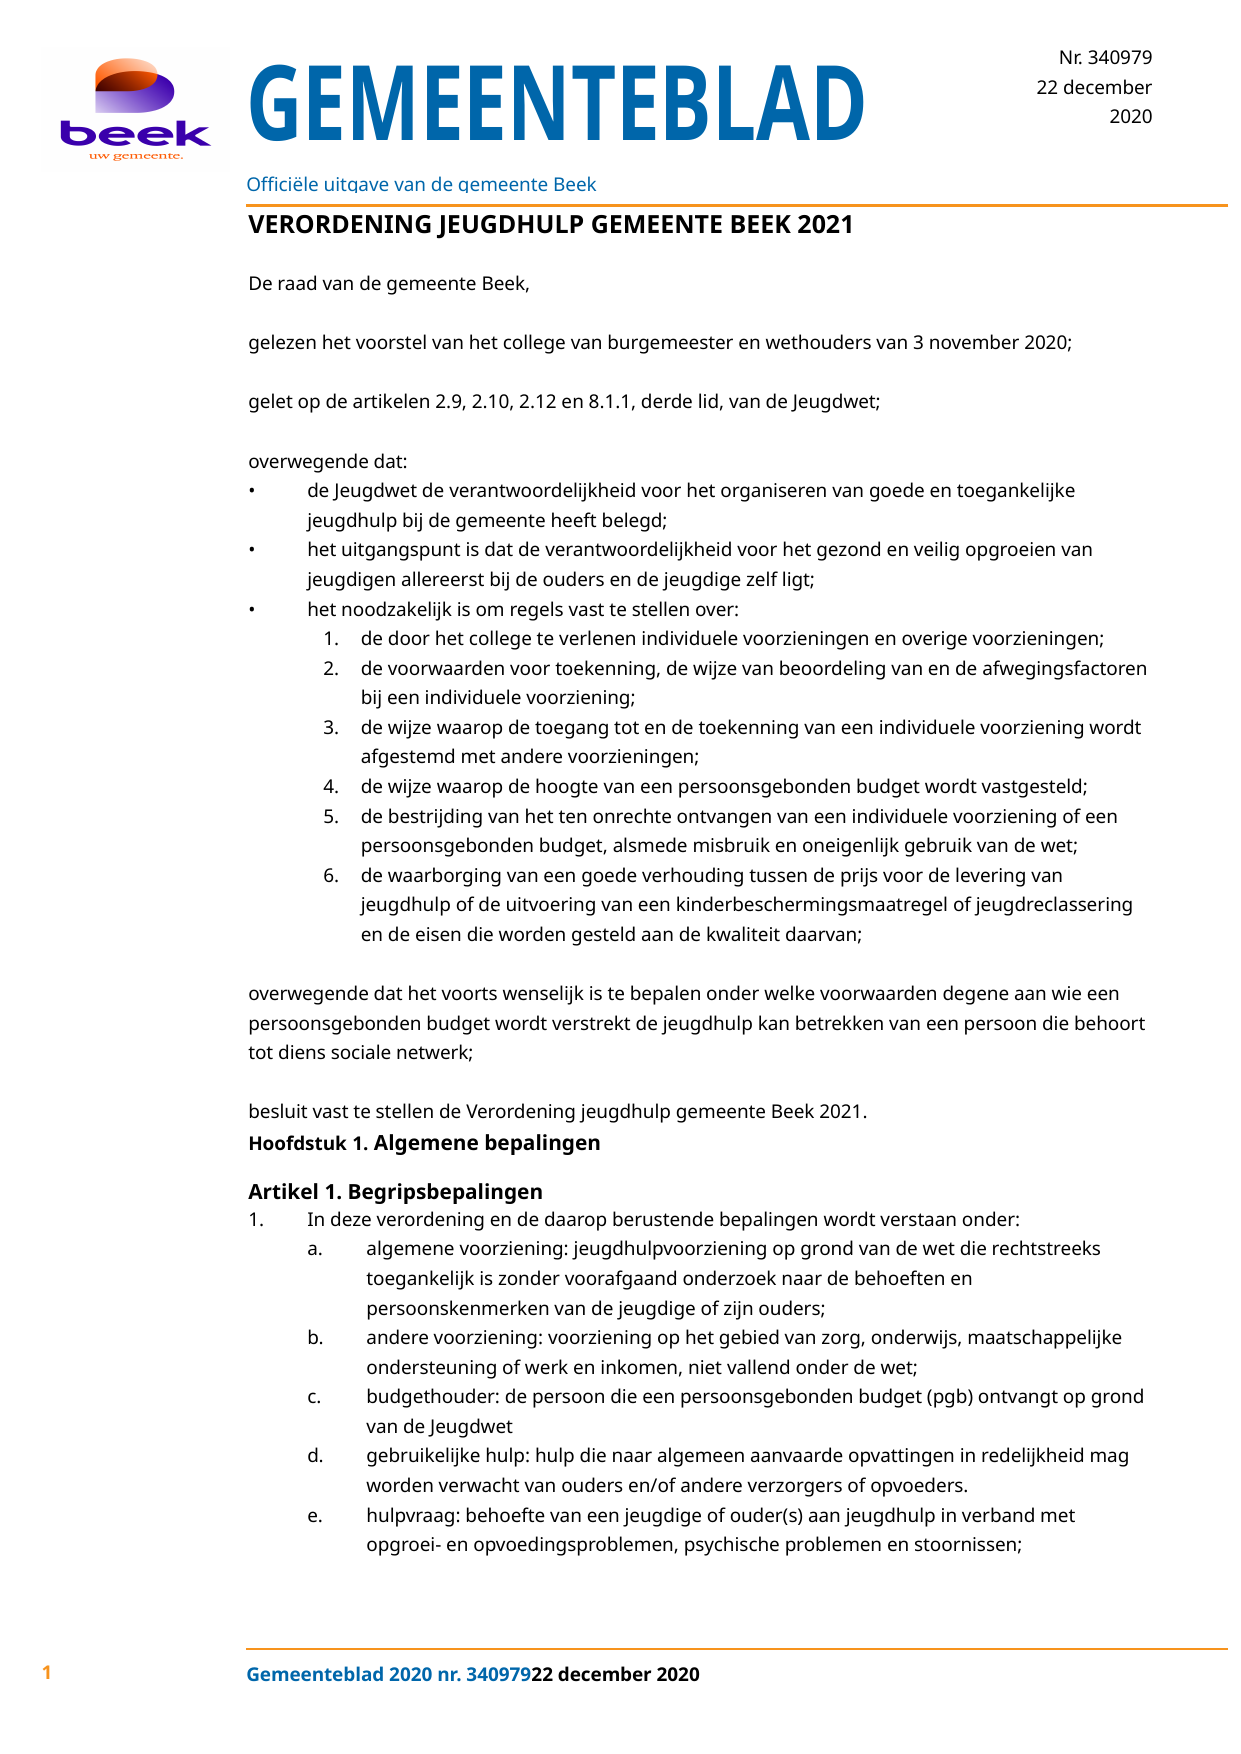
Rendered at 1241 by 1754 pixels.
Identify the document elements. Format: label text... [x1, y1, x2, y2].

list gebruikelijke hulp: hulp die naar algemeen aanvaarde opvattingen in redelijkheid mag worden verwacht van ouders en/of andere verzorgers of opvoeders. [307, 1443, 1152, 1498]
list het noodzakelijk is om regels vast te stellen over: [248, 596, 1152, 621]
list de wijze waarop de toegang tot en de toekenning van een individuele voorziening wordt afgestemd met andere voorzieningen; [323, 714, 1152, 769]
list de voorwaarden voor toekenning, de wijze van beoordeling van en de afwegingsfactoren bij een individuele voorziening; [323, 655, 1152, 710]
list de waarborging van een goede verhouding tussen de prijs voor de levering van jeugdhulp of de uitvoering van een kinderbeschermingsmaatregel of jeugdreclassering en de eisen die worden gesteld aan de kwaliteit daarvan; [323, 862, 1152, 947]
list andere voorziening: voorziening op het gebied van zorg, onderwijs, maatschappelijke ondersteuning of werk en inkomen, niet vallend onder de wet; [307, 1324, 1152, 1379]
text Artikel 1. Begripsbepalingen [248, 1177, 1152, 1206]
text Hoofdstuk 1. Algemene bepalingen [248, 1128, 1152, 1157]
list de bestrijding van het ten onrechte ontvangen van een individuele voorziening of een persoonsgebonden budget, alsmede misbruik en oneigenlijk gebruik van de wet; [323, 803, 1152, 858]
text overwegende dat het voorts wenselijk is te bepalen onder welke voorwaarden degene aan wie een persoonsgebonden budget wordt verstrekt de jeugdhulp kan betrekken van een persoon die behoort tot diens sociale netwerk; [248, 980, 1152, 1065]
text gelet op de artikelen 2.9, 2.10, 2.12 en 8.1.1, derde lid, van de Jeugdwet; [248, 389, 1152, 414]
list de wijze waarop de hoogte van een persoonsgebonden budget wordt vastgesteld; [323, 773, 1152, 799]
text VERORDENING JEUGDHULP GEMEENTE BEEK 2021 [248, 207, 1152, 241]
list algemene voorziening: jeugdhulpvoorziening op grond van de wet die rechtstreeks toegankelijk is zonder voorafgaand onderzoek naar de behoeften en persoonskenmerken van de jeugdige of zijn ouders; [307, 1236, 1152, 1320]
list In deze verordening en de daarop berustende bepalingen wordt verstaan onder: [248, 1206, 1152, 1232]
text gelezen het voorstel van het college van burgemeester en wethouders van 3 november 2020; [248, 329, 1152, 355]
picture [41, 47, 231, 172]
list budgethouder: de persoon die een persoonsgebonden budget (pgb) ontvangt op grond van de Jeugdwet [307, 1383, 1152, 1439]
list de Jeugdwet de verantwoordelijkheid voor het organiseren van goede en toegankelijke jeugdhulp bij de gemeente heeft belegd; [248, 477, 1152, 533]
list de door het college te verlenen individuele voorzieningen en overige voorzieningen; [323, 625, 1152, 651]
text De raad van de gemeente Beek, [248, 270, 1152, 296]
text besluit vast te stellen de Verordening jeugdhulp gemeente Beek 2021. [248, 1099, 1152, 1124]
text overwegende dat: [248, 448, 1152, 473]
list het uitgangspunt is dat de verantwoordelijkheid voor het gezond en veilig opgroeien van jeugdigen allereerst bij de ouders en de jeugdige zelf ligt; [248, 537, 1152, 592]
list hulpvraag: behoefte van een jeugdige of ouder(s) aan jeugdhulp in verband met opgroei- en opvoedingsproblemen, psychische problemen en stoornissen; [307, 1502, 1152, 1557]
